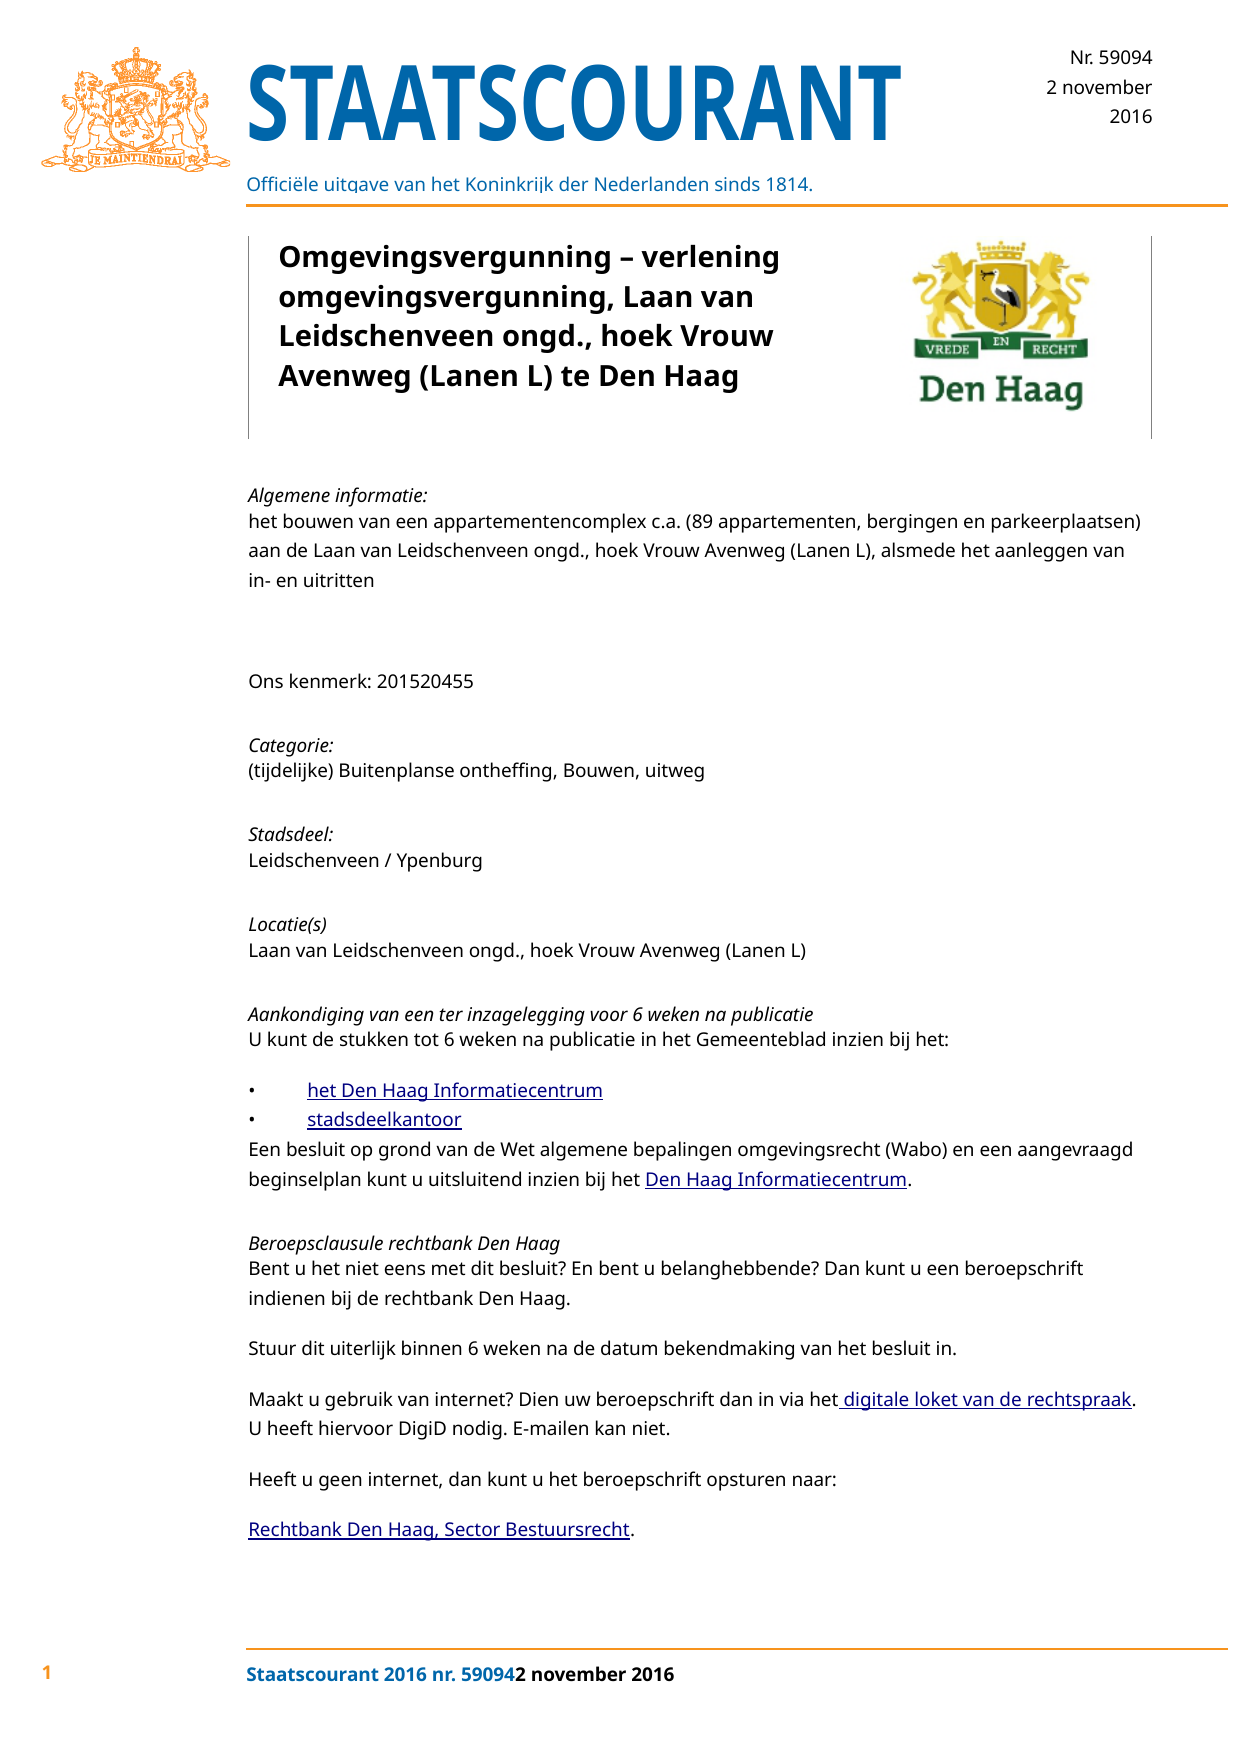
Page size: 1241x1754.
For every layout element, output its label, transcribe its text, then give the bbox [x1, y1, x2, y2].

text Rechtbank Den Haag, Sector Bestuursrecht. [248, 1516, 1152, 1542]
text U kunt de stukken tot 6 weken na publicatie in het Gemeenteblad inzien bij het: [248, 1027, 1152, 1052]
text Beroepsclausule rechtbank Den Haag [248, 1230, 1152, 1256]
text Stadsdeel: [248, 822, 1152, 847]
table_header [1103, 236, 1151, 413]
list het Den Haag Informatiecentrum [248, 1077, 1152, 1103]
text Leidschenveen / Ypenburg [248, 847, 1152, 873]
table_header [850, 236, 899, 413]
text Laan van Leidschenveen ongd., hoek Vrouw Avenweg (Lanen L) [248, 937, 1152, 963]
text Stuur dit uiterlijk binnen 6 weken na de datum bekendmaking van het besluit in. [248, 1336, 1152, 1361]
text Algemene informatie: [248, 482, 1152, 508]
text Aankondiging van een ter inzagelegging voor 6 weken na publicatie [248, 1001, 1152, 1027]
table_header Omgevingsvergunning – verlening omgevingsvergunning, Laan van Leidschenveen ongd., hoek Vrouw Avenweg (Lanen L) te Den Haag [249, 236, 850, 439]
text Locatie(s) [248, 911, 1152, 937]
table_header [850, 414, 1151, 439]
text Ons kenmerk: 201520455 [248, 668, 1152, 694]
text Bent u het niet eens met dit besluit? En bent u belanghebbende? Dan kunt u een beroepschrift indienen bij de rechtbank Den Haag. [248, 1256, 1152, 1311]
picture [41, 47, 231, 172]
text Maakt u gebruik van internet? Dien uw beroepschrift dan in via het digitale loket van de rechtspraak. U heeft hiervoor DigiD nodig. E-mailen kan niet. [248, 1386, 1152, 1441]
text het bouwen van een appartementencomplex c.a. (89 appartementen, bergingen en parkeerplaatsen) aan de Laan van Leidschenveen ongd., hoek Vrouw Avenweg (Lanen L), alsmede het aanleggen van in- en uitritten [248, 508, 1152, 593]
text Categorie: [248, 732, 1152, 758]
list stadsdeelkantoor [248, 1107, 1152, 1132]
text Een besluit op grond van de Wet algemene bepalingen omgevingsrecht (Wabo) en een aangevraagd beginselplan kunt u uitsluitend inzien bij het Den Haag Informatiecentrum. [248, 1136, 1152, 1192]
text Heeft u geen internet, dan kunt u het beroepschrift opsturen naar: [248, 1466, 1152, 1492]
text (tijdelijke) Buitenplanse ontheffing, Bouwen, uitweg [248, 758, 1152, 783]
picture [899, 236, 1103, 414]
